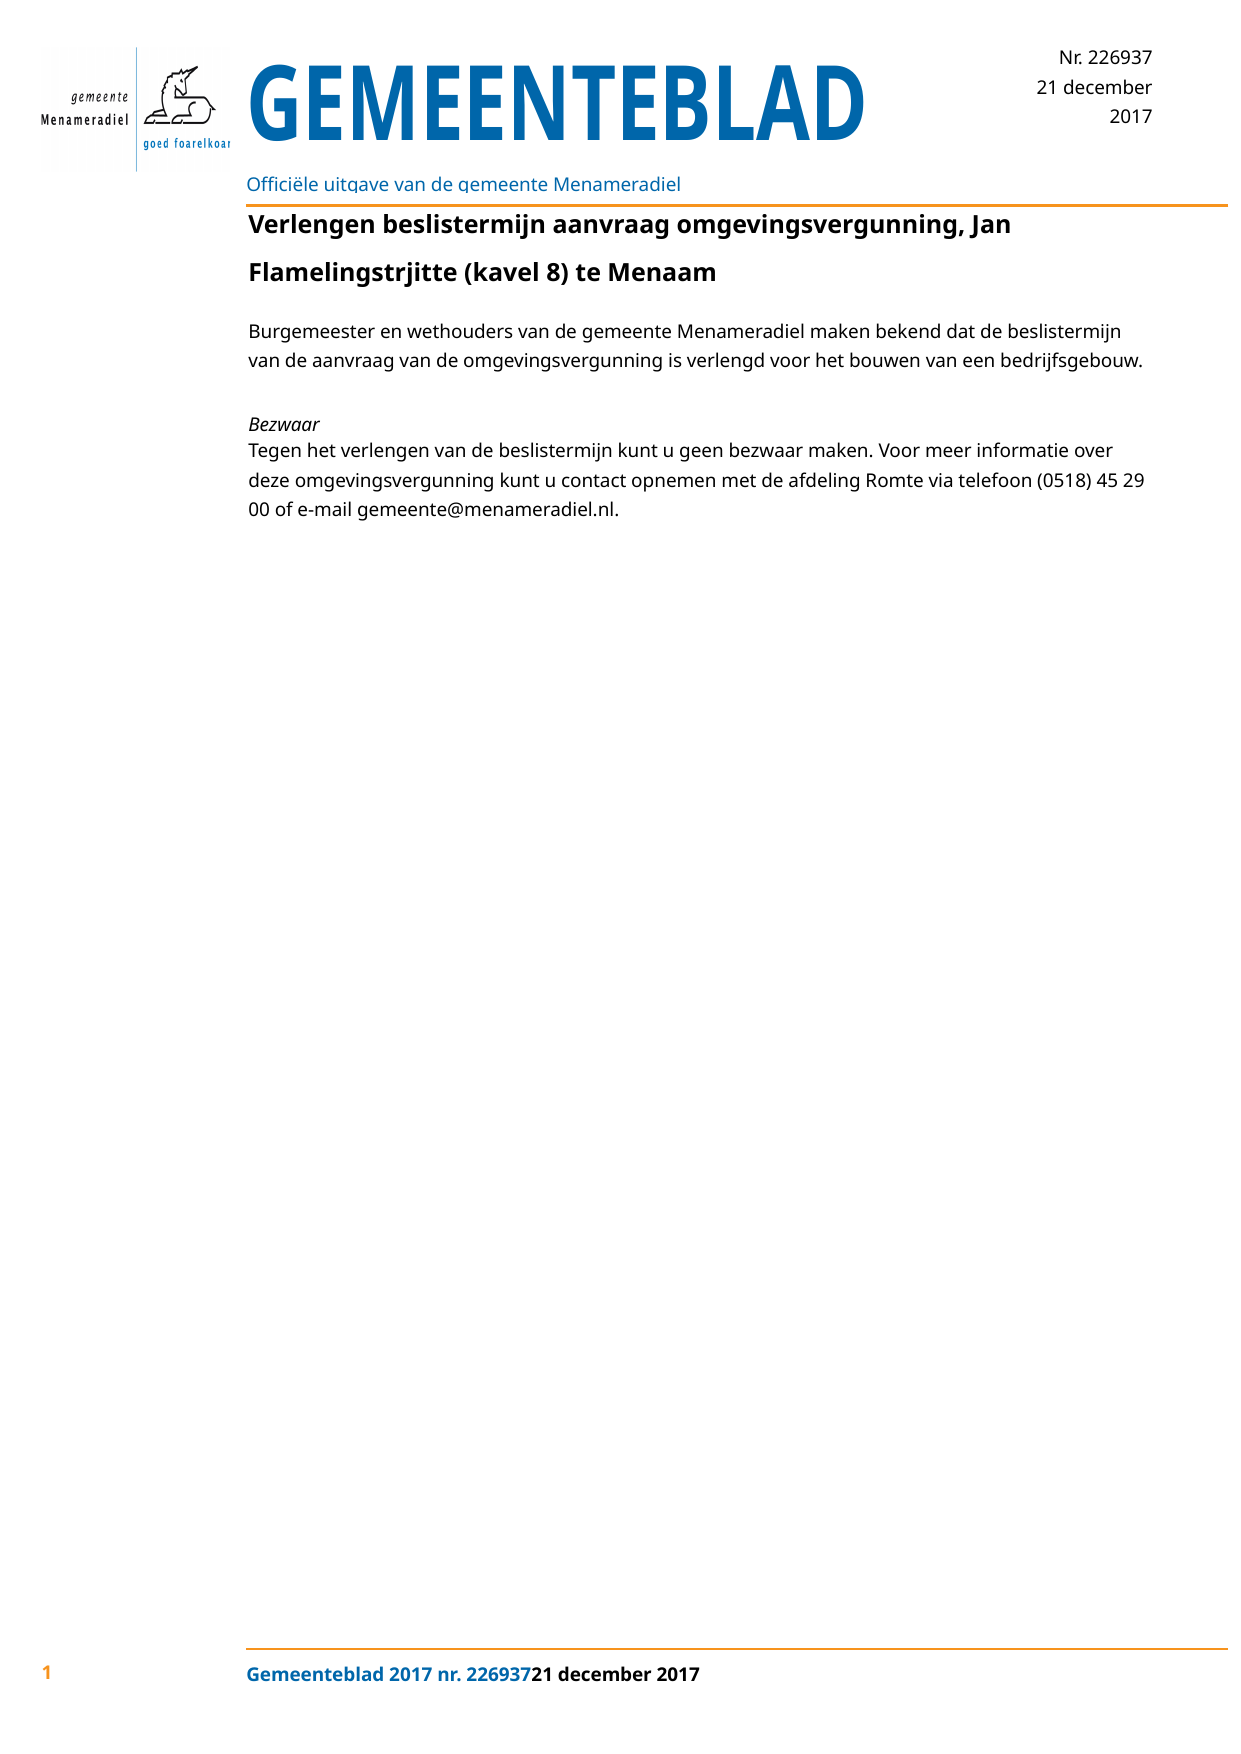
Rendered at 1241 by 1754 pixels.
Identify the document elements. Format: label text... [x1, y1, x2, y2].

text Verlengen beslistermijn aanvraag omgevingsvergunning, Jan Flamelingstrjitte (kavel 8) te Menaam [248, 207, 1152, 288]
text Tegen het verlengen van de beslistermijn kunt u geen bezwaar maken. Voor meer informatie over deze omgevingsvergunning kunt u contact opnemen met de afdeling Romte via telefoon (0518) 45 29 00 of e-mail gemeente@menameradiel.nl. [248, 437, 1152, 522]
text Burgemeester en wethouders van de gemeente Menameradiel maken bekend dat de beslistermijn van de aanvraag van de omgevingsvergunning is verlengd voor het bouwen van een bedrijfsgebouw. [248, 318, 1152, 373]
picture [41, 47, 231, 172]
text Bezwaar [248, 411, 1152, 437]
